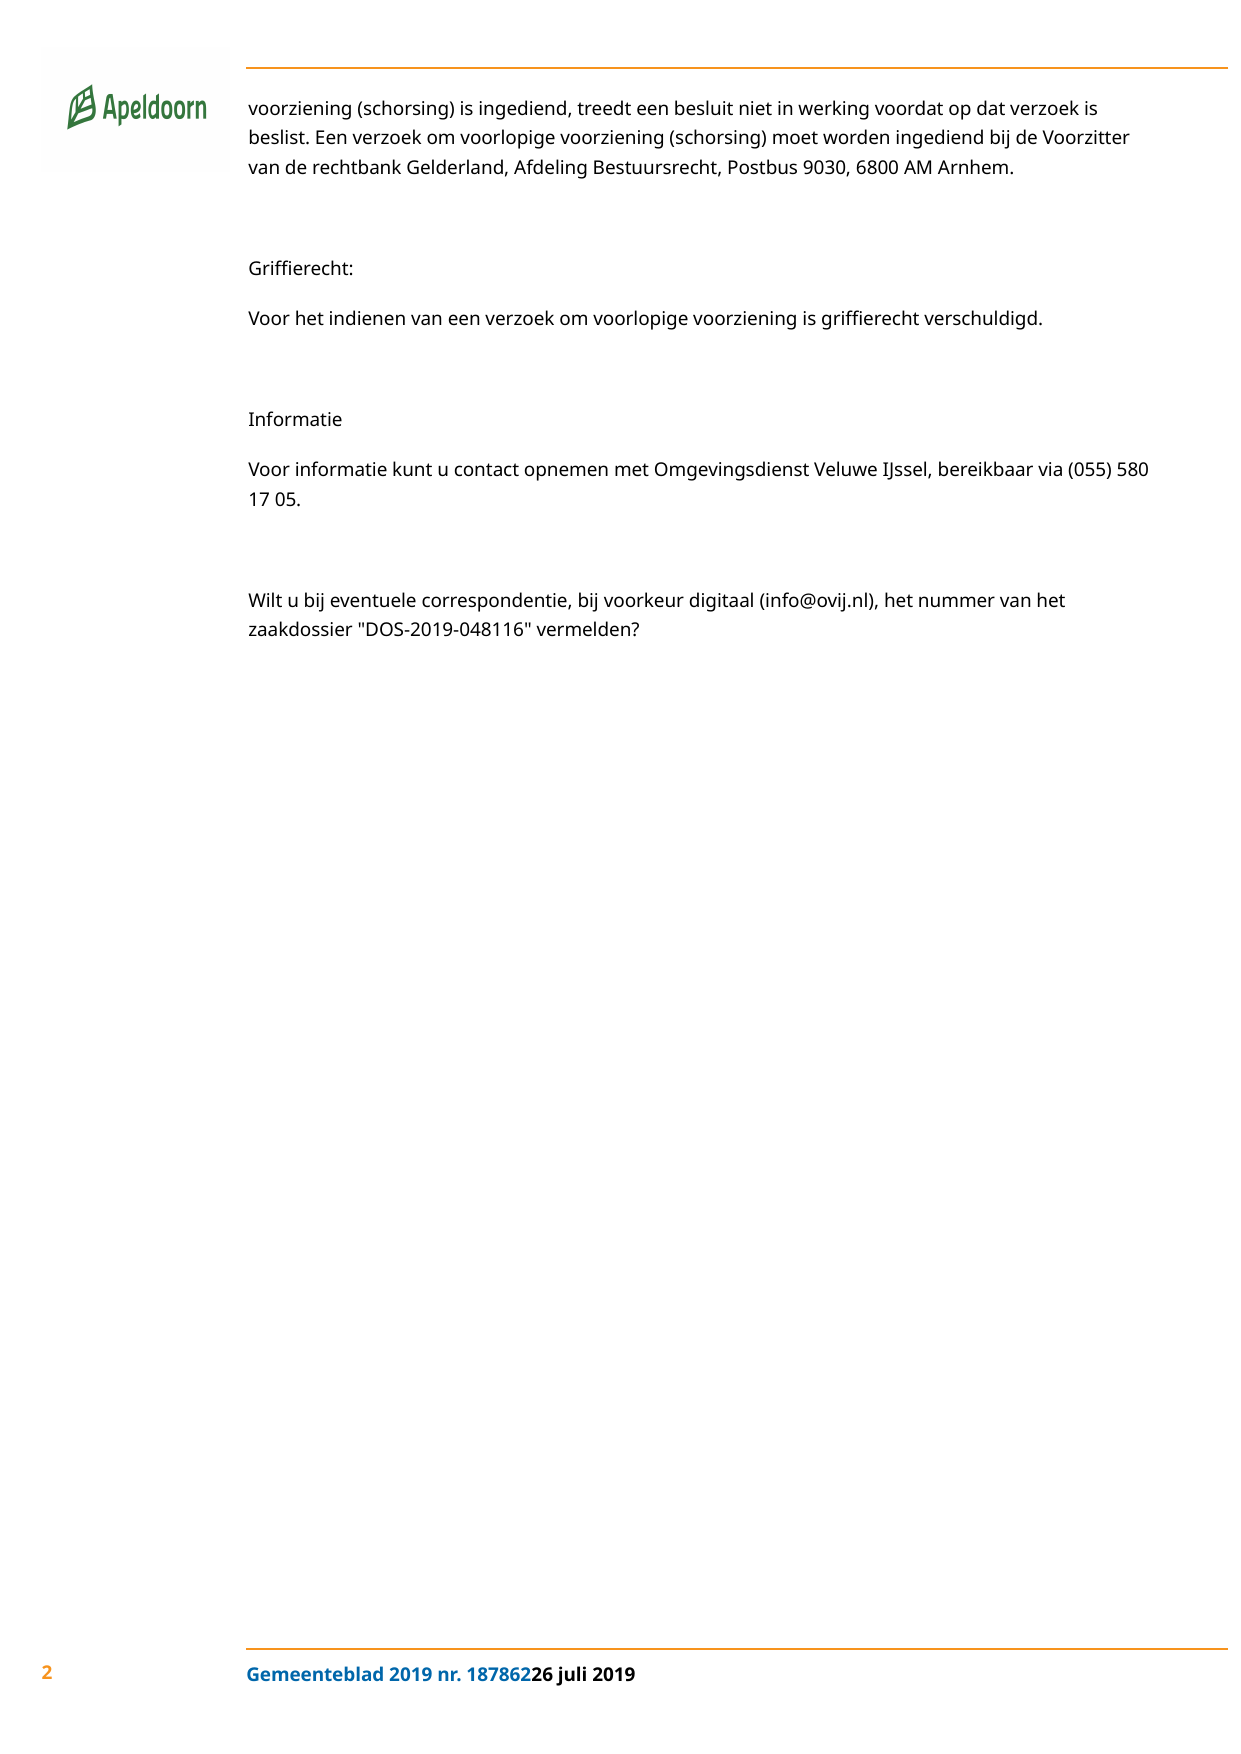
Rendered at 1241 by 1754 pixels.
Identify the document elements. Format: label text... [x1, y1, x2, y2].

text Informatie [248, 406, 1152, 432]
text voorziening (schorsing) is ingediend, treedt een besluit niet in werking voordat op dat verzoek is beslist. Een verzoek om voorlopige voorziening (schorsing) moet worden ingediend bij de Voorzitter van de rechtbank Gelderland, Afdeling Bestuursrecht, Postbus 9030, 6800 AM Arnhem. [248, 95, 1152, 180]
picture [41, 47, 231, 172]
text Wilt u bij eventuele correspondentie, bij voorkeur digitaal (info@ovij.nl), het nummer van het zaakdossier "DOS-2019-048116" vermelden? [248, 587, 1152, 642]
text Voor het indienen van een verzoek om voorlopige voorziening is griffierecht verschuldigd. [248, 305, 1152, 331]
text Griffierecht: [248, 255, 1152, 281]
text Voor informatie kunt u contact opnemen met Omgevingsdienst Veluwe IJssel, bereikbaar via (055) 580 17 05. [248, 456, 1152, 512]
